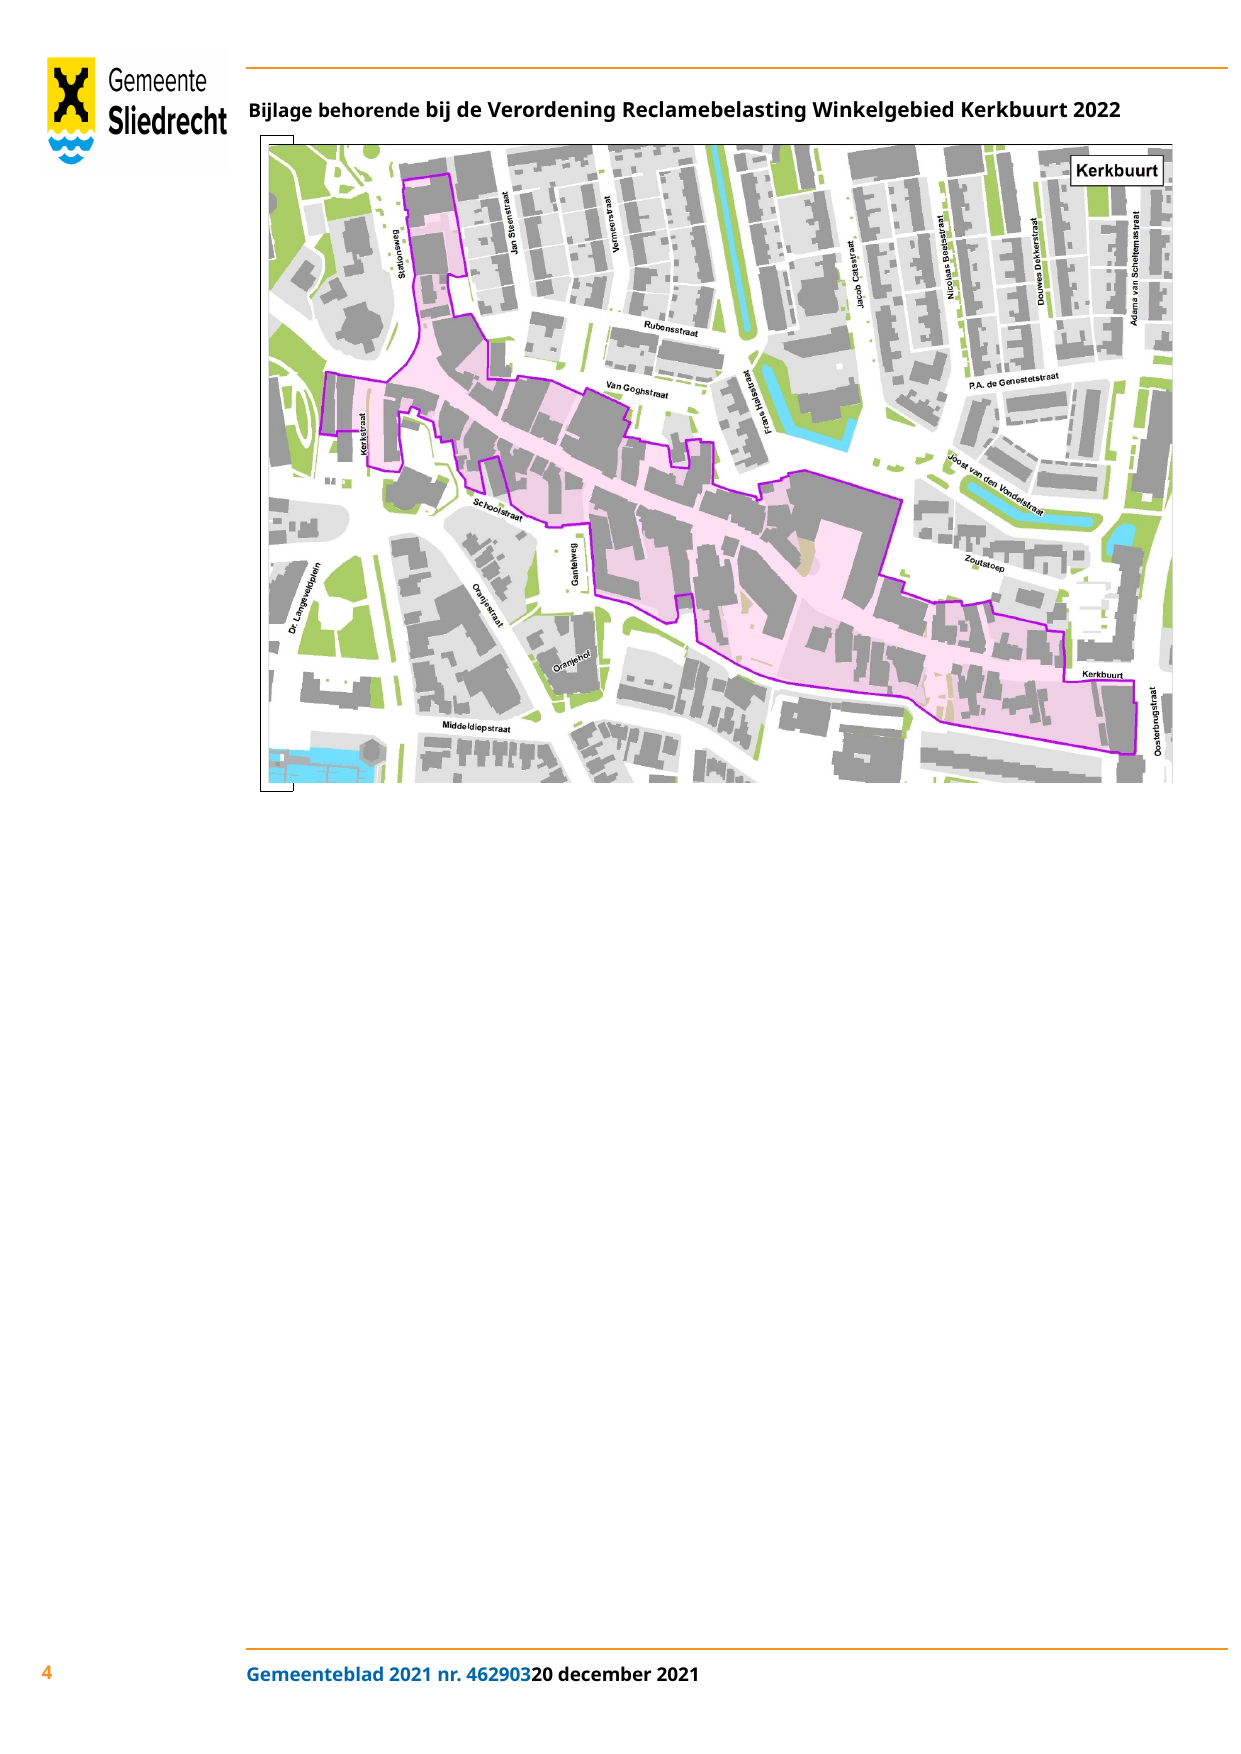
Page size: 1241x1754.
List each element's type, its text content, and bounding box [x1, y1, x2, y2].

picture [268, 144, 1173, 783]
picture [41, 47, 231, 172]
text Bijlage behorende bij de Verordening Reclamebelasting Winkelgebied Kerkbuurt 2022 [248, 95, 1152, 123]
